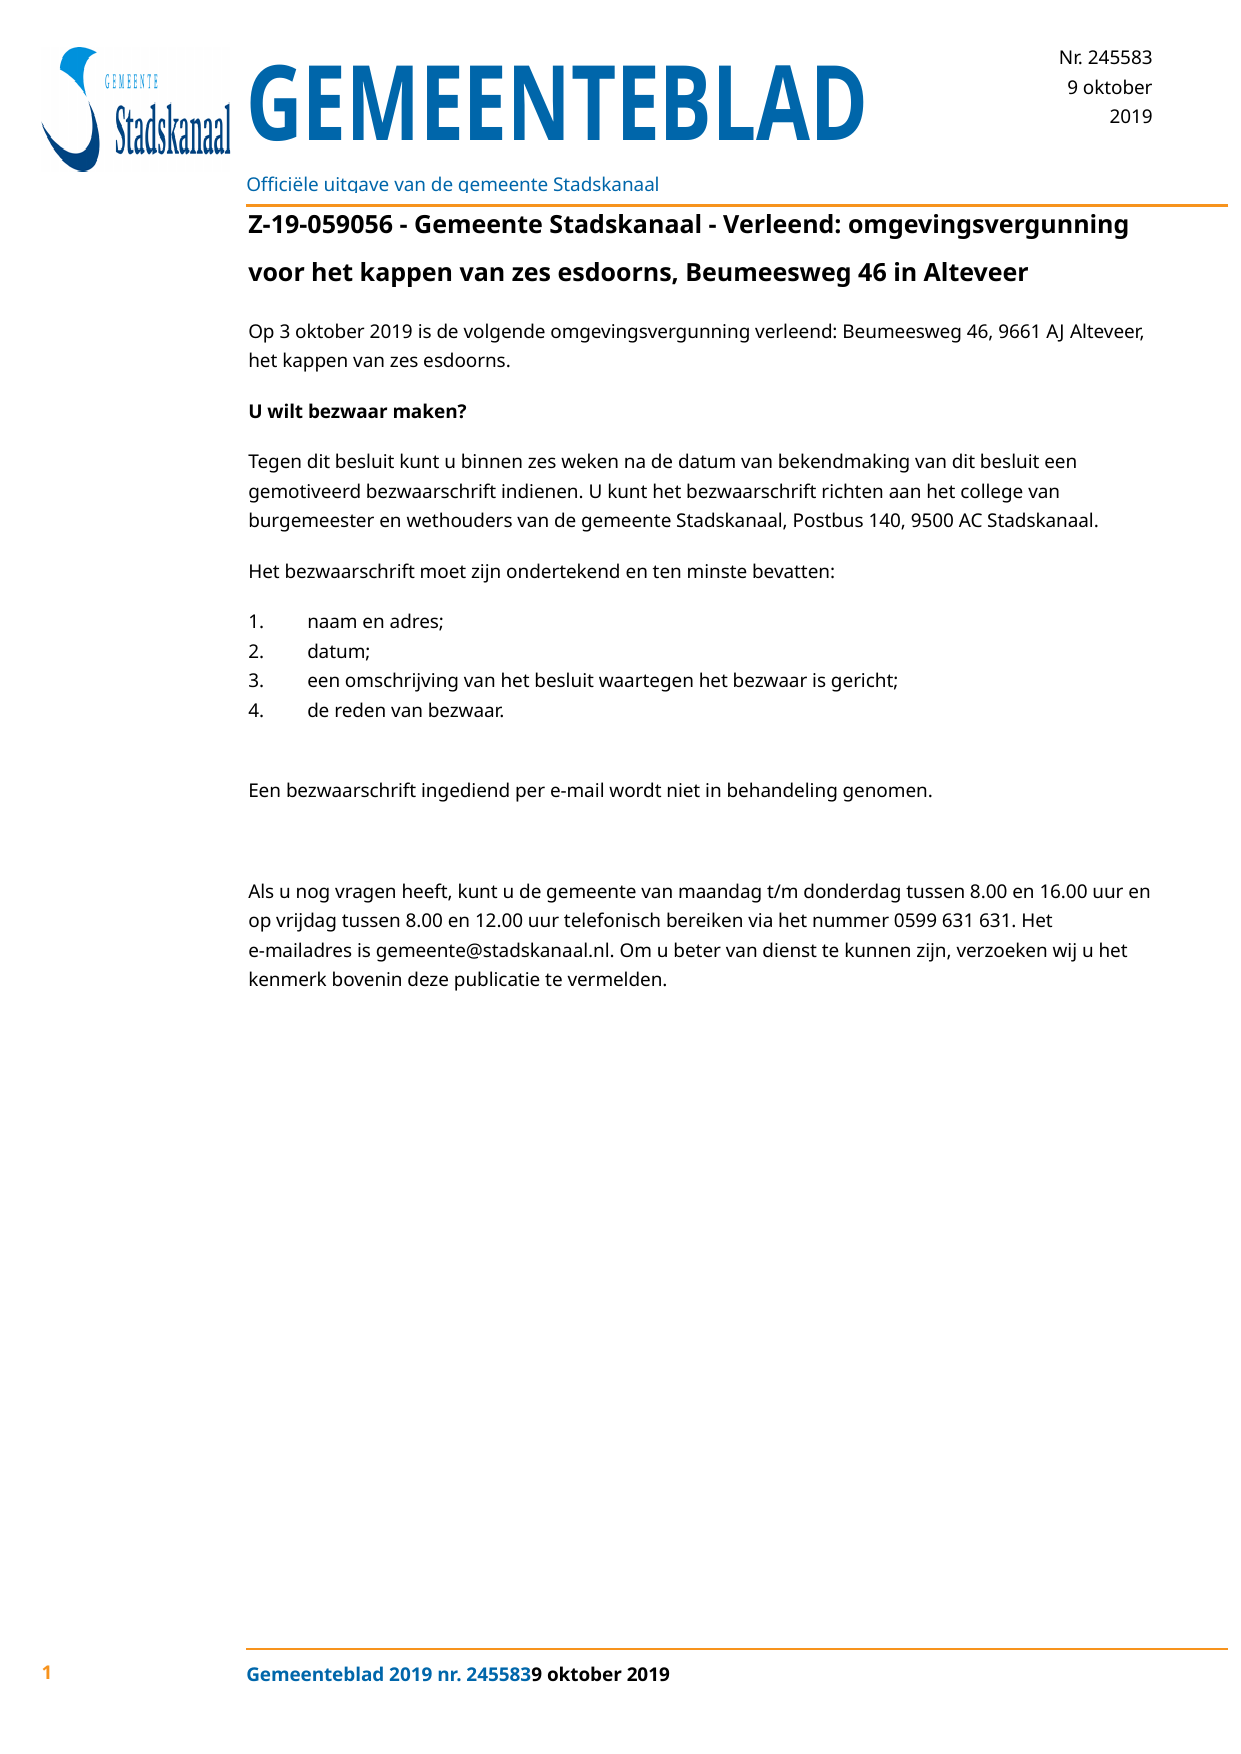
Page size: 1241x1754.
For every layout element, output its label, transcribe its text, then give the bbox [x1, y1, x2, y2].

text Het bezwaarschrift moet zijn ondertekend en ten minste bevatten: [248, 558, 1152, 584]
text Een bezwaarschrift ingediend per e-mail wordt niet in behandeling genomen. [248, 777, 1152, 803]
list de reden van bezwaar. [248, 697, 1152, 723]
text Tegen dit besluit kunt u binnen zes weken na de datum van bekendmaking van dit besluit een gemotiveerd bezwaarschrift indienen. U kunt het bezwaarschrift richten aan het college van burgemeester en wethouders van de gemeente Stadskanaal, Postbus 140, 9500 AC Stadskanaal. [248, 448, 1152, 533]
picture [41, 47, 231, 172]
list een omschrijving van het besluit waartegen het bezwaar is gericht; [248, 667, 1152, 693]
text Als u nog vragen heeft, kunt u de gemeente van maandag t/m donderdag tussen 8.00 en 16.00 uur en op vrijdag tussen 8.00 en 12.00 uur telefonisch bereiken via het nummer 0599 631 631. Het e‑mailadres is gemeente@stadskanaal.nl. Om u beter van dienst te kunnen zijn, verzoeken wij u het kenmerk bovenin deze publicatie te vermelden. [248, 878, 1152, 992]
text Op 3 oktober 2019 is de volgende omgevingsvergunning verleend: Beumeesweg 46, 9661 AJ Alteveer, het kappen van zes esdoorns. [248, 318, 1152, 373]
list naam en adres; [248, 608, 1152, 634]
text U wilt bezwaar maken? [248, 398, 1152, 424]
text Z-19-059056 - Gemeente Stadskanaal - Verleend: omgevingsvergunning voor het kappen van zes esdoorns, Beumeesweg 46 in Alteveer [248, 207, 1152, 288]
list datum; [248, 638, 1152, 664]
